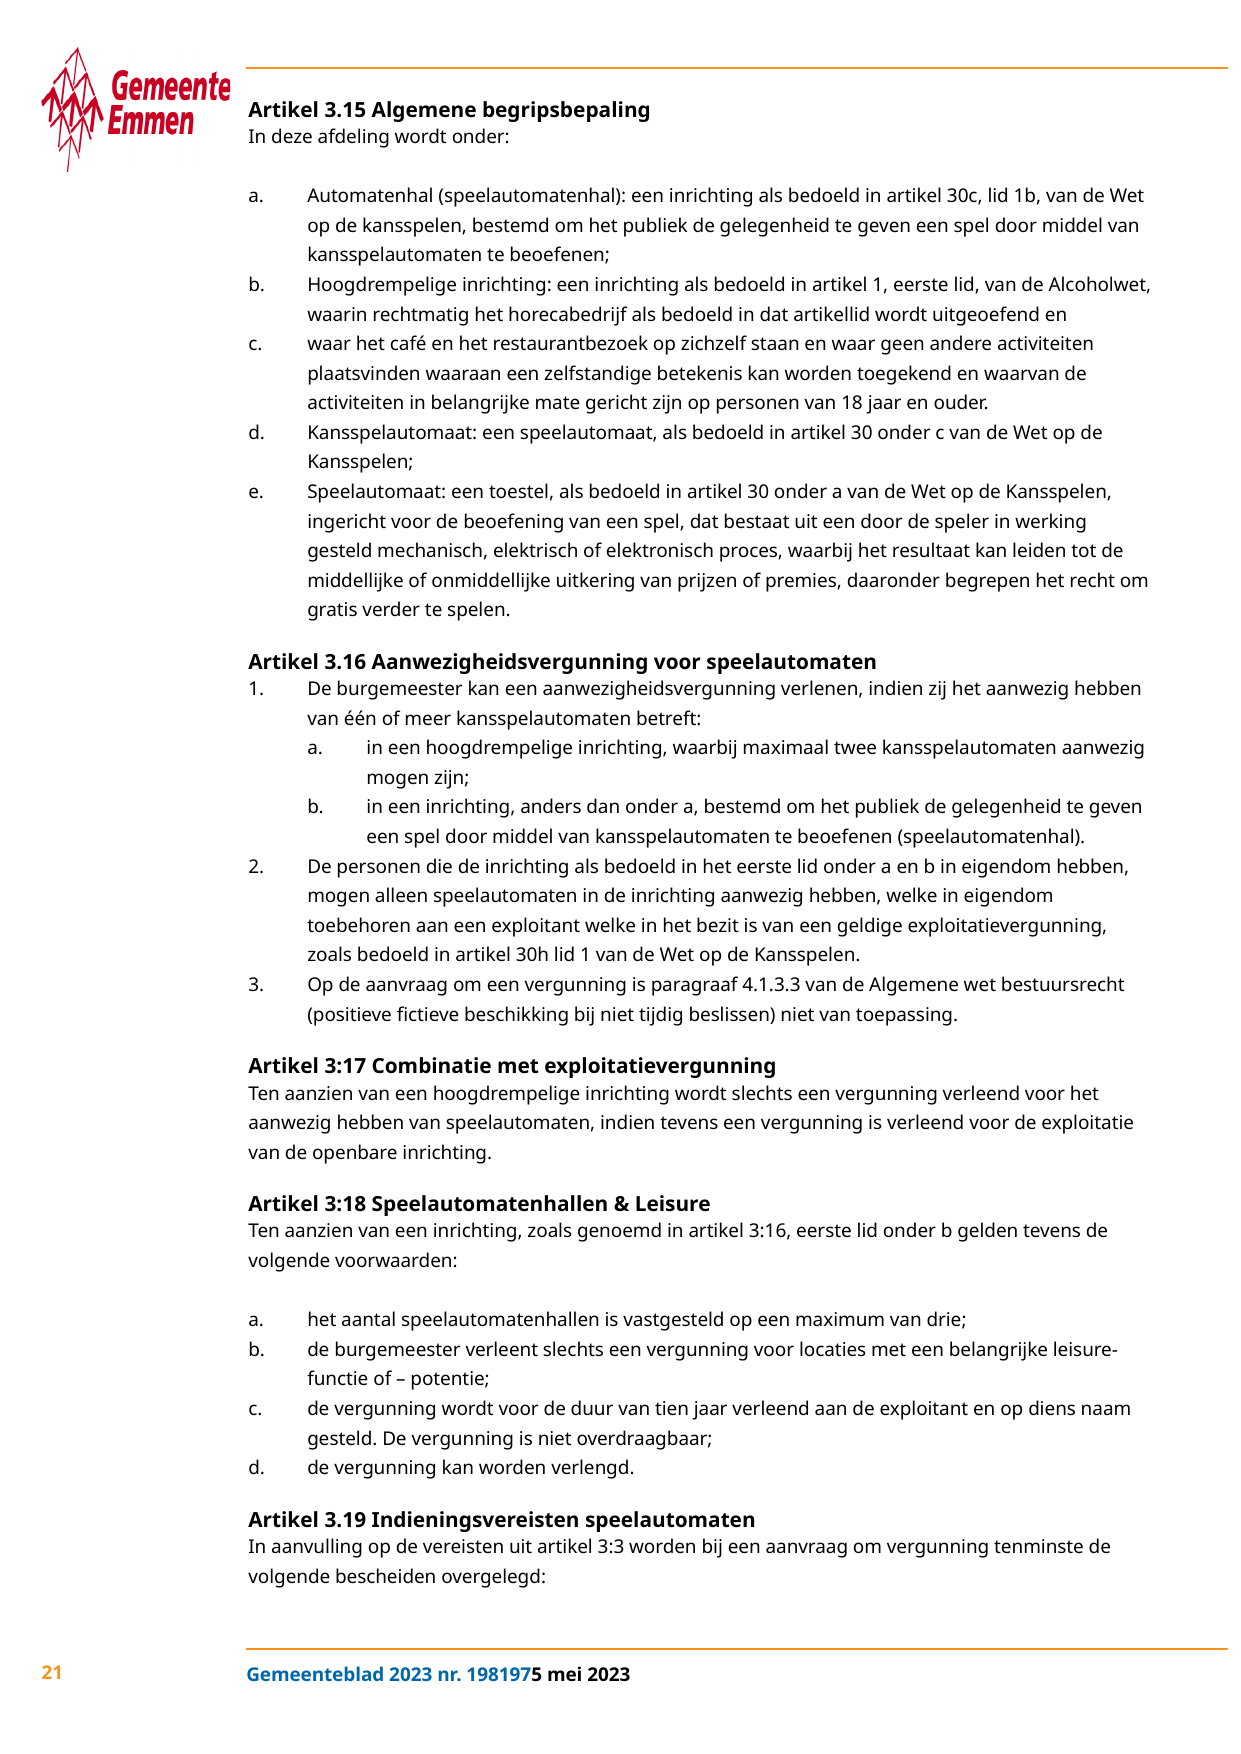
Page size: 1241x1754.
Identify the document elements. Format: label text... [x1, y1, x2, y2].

list De personen die de inrichting als bedoeld in het eerste lid onder a en b in eigendom hebben, mogen alleen speelautomaten in de inrichting aanwezig hebben, welke in eigendom toebehoren aan een exploitant welke in het bezit is van een geldige exploitatievergunning, zoals bedoeld in artikel 30h lid 1 van de Wet op de Kansspelen. [248, 853, 1152, 967]
list Kansspelautomaat: een speelautomaat, als bedoeld in artikel 30 onder c van de Wet op de Kansspelen; [248, 419, 1152, 474]
list De burgemeester kan een aanwezigheidsvergunning verlenen, indien zij het aanwezig hebben van één of meer kansspelautomaten betreft: [248, 675, 1152, 731]
list Automatenhal (speelautomatenhal): een inrichting als bedoeld in artikel 30c, lid 1b, van de Wet op de kansspelen, bestemd om het publiek de gelegenheid te geven een spel door middel van kansspelautomaten te beoefenen; [248, 182, 1152, 267]
text Artikel 3:17 Combinatie met exploitatievergunning [248, 1051, 1152, 1080]
list waar het café en het restaurantbezoek op zichzelf staan en waar geen andere activiteiten plaatsvinden waaraan een zelfstandige betekenis kan worden toegekend en waarvan de activiteiten in belangrijke mate gericht zijn op personen van 18 jaar en ouder. [248, 330, 1152, 415]
list in een inrichting, anders dan onder a, bestemd om het publiek de gelegenheid te geven een spel door middel van kansspelautomaten te beoefenen (speelautomatenhal). [307, 794, 1152, 849]
list de vergunning kan worden verlengd. [248, 1454, 1152, 1480]
list Op de aanvraag om een vergunning is paragraaf 4.1.3.3 van de Algemene wet bestuursrecht (positieve fictieve beschikking bij niet tijdig beslissen) niet van toepassing. [248, 971, 1152, 1027]
text Ten aanzien van een inrichting, zoals genoemd in artikel 3:16, eerste lid onder b gelden tevens de volgende voorwaarden: [248, 1218, 1152, 1273]
list het aantal speelautomatenhallen is vastgesteld op een maximum van drie; [248, 1306, 1152, 1332]
text In deze afdeling wordt onder: [248, 123, 1152, 149]
list de burgemeester verleent slechts een vergunning voor locaties met een belangrijke leisure-functie of – potentie; [248, 1336, 1152, 1391]
picture [41, 47, 231, 172]
list de vergunning wordt voor de duur van tien jaar verleend aan de exploitant en op diens naam gesteld. De vergunning is niet overdraagbaar; [248, 1395, 1152, 1451]
text In aanvulling op de vereisten uit artikel 3:3 worden bij een aanvraag om vergunning tenminste de volgende bescheiden overgelegd: [248, 1533, 1152, 1588]
text Artikel 3.16 Aanwezigheidsvergunning voor speelautomaten [248, 647, 1152, 675]
text Artikel 3.15 Algemene begripsbepaling [248, 95, 1152, 123]
list in een hoogdrempelige inrichting, waarbij maximaal twee kansspelautomaten aanwezig mogen zijn; [307, 734, 1152, 790]
text Artikel 3.19 Indieningsvereisten speelautomaten [248, 1505, 1152, 1533]
text Ten aanzien van een hoogdrempelige inrichting wordt slechts een vergunning verleend voor het aanwezig hebben van speelautomaten, indien tevens een vergunning is verleend voor de exploitatie van de openbare inrichting. [248, 1080, 1152, 1164]
list Hoogdrempelige inrichting: een inrichting als bedoeld in artikel 1, eerste lid, van de Alcoholwet, waarin rechtmatig het horecabedrijf als bedoeld in dat artikellid wordt uitgeoefend en [248, 271, 1152, 326]
text Artikel 3:18 Speelautomatenhallen & Leisure [248, 1189, 1152, 1218]
list Speelautomaat: een toestel, als bedoeld in artikel 30 onder a van de Wet op de Kansspelen, ingericht voor de beoefening van een spel, dat bestaat uit een door de speler in werking gesteld mechanisch, elektrisch of elektronisch proces, waarbij het resultaat kan leiden tot de middellijke of onmiddellijke uitkering van prijzen of premies, daaronder begrepen het recht om gratis verder te spelen. [248, 478, 1152, 622]
